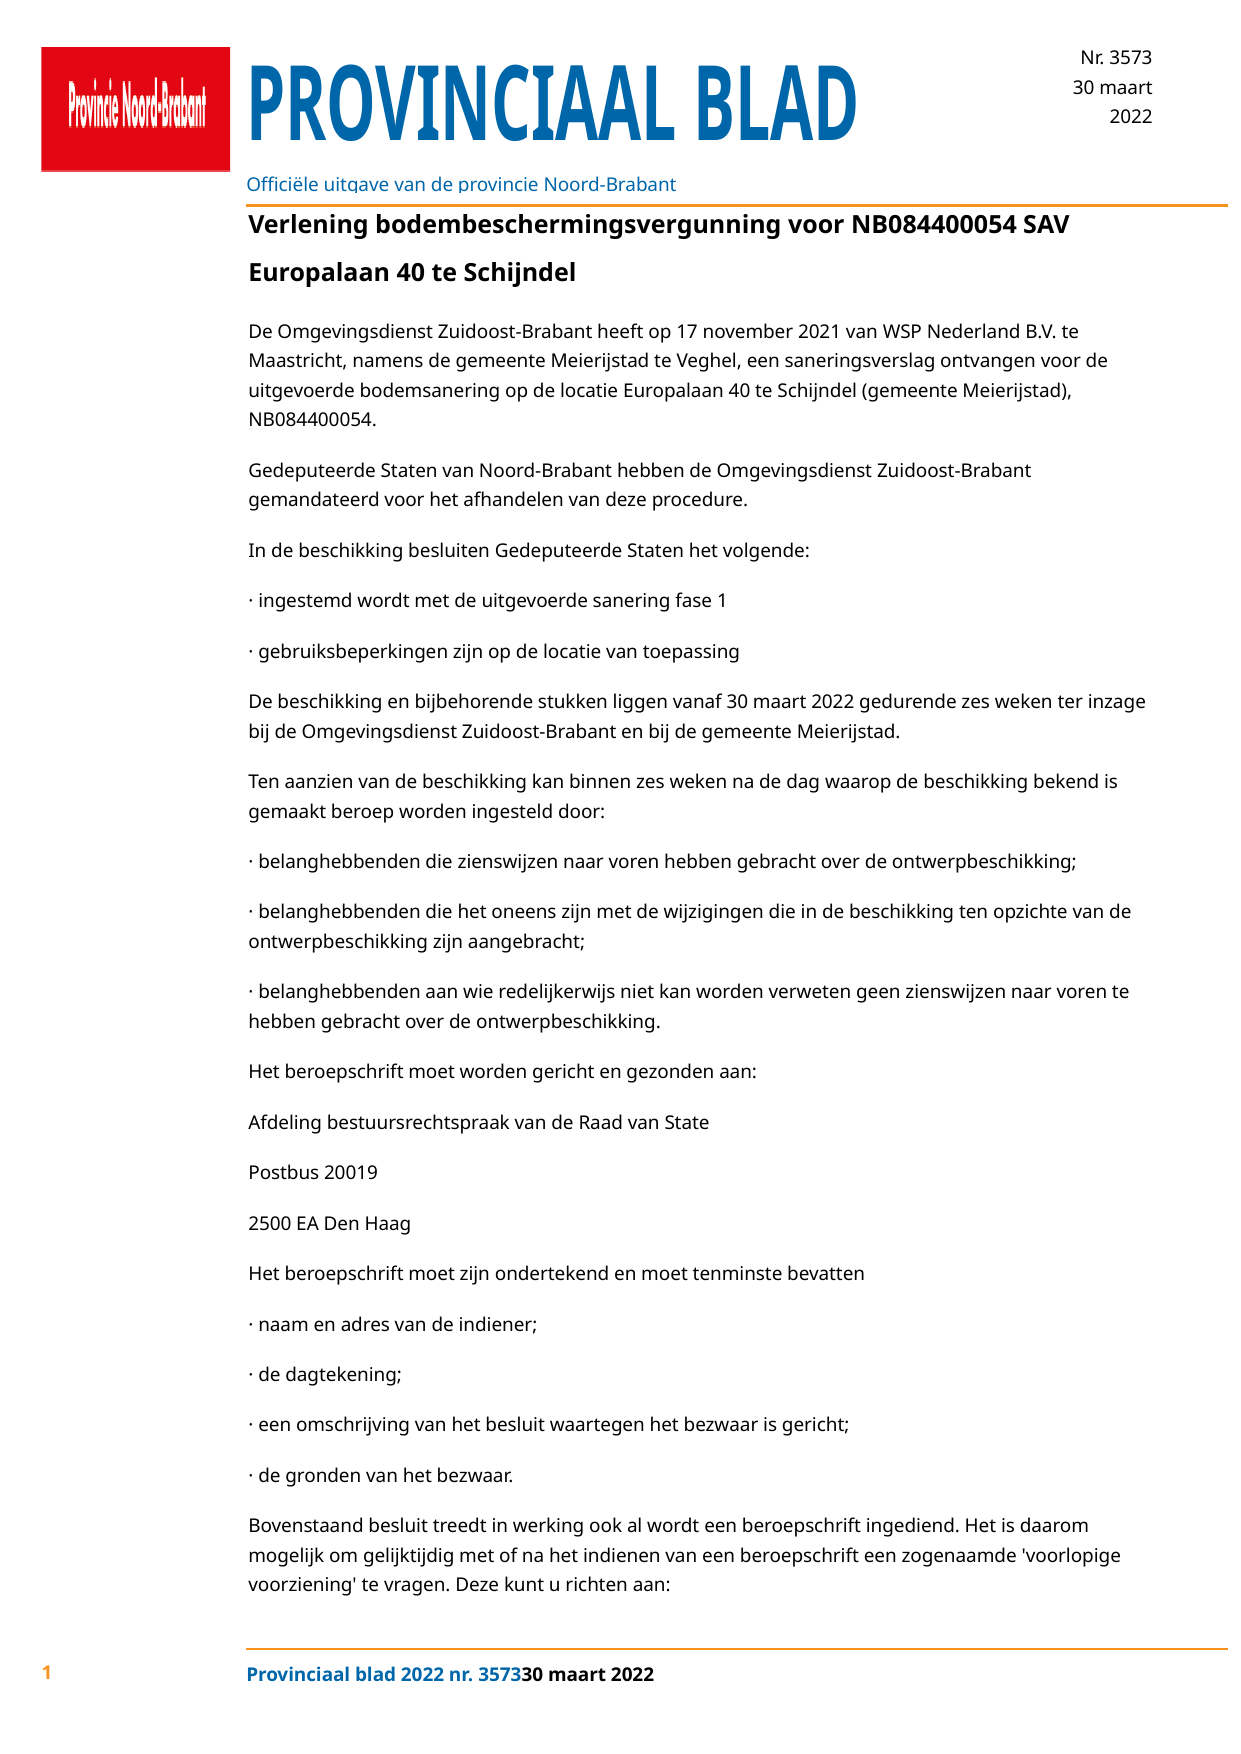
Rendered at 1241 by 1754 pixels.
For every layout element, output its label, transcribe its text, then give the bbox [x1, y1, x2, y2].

text · belanghebbenden die het oneens zijn met de wijzigingen die in de beschikking ten opzichte van de ontwerpbeschikking zijn aangebracht; [248, 899, 1152, 954]
text · ingestemd wordt met de uitgevoerde sanering fase 1 [248, 587, 1152, 613]
text Bovenstaand besluit treedt in werking ook al wordt een beroepschrift ingediend. Het is daarom mogelijk om gelijktijdig met of na het indienen van een beroepschrift een zogenaamde 'voorlopige voorziening' te vragen. Deze kunt u richten aan: [248, 1512, 1152, 1597]
text · belanghebbenden die zienswijzen naar voren hebben gebracht over de ontwerpbeschikking; [248, 848, 1152, 874]
text Afdeling bestuursrechtspraak van de Raad van State [248, 1109, 1152, 1135]
text Het beroepschrift moet worden gericht en gezonden aan: [248, 1059, 1152, 1084]
text In de beschikking besluiten Gedeputeerde Staten het volgende: [248, 537, 1152, 563]
text · gebruiksbeperkingen zijn op de locatie van toepassing [248, 638, 1152, 664]
picture [41, 47, 231, 172]
text · belanghebbenden aan wie redelijkerwijs niet kan worden verweten geen zienswijzen naar voren te hebben gebracht over de ontwerpbeschikking. [248, 979, 1152, 1034]
text De Omgevingsdienst Zuidoost-Brabant heeft op 17 november 2021 van WSP Nederland B.V. te Maastricht, namens de gemeente Meierijstad te Veghel, een saneringsverslag ontvangen voor de uitgevoerde bodemsanering op de locatie Europalaan 40 te Schijndel (gemeente Meierijstad), NB084400054. [248, 318, 1152, 432]
text · de dagtekening; [248, 1361, 1152, 1387]
text · de gronden van het bezwaar. [248, 1462, 1152, 1488]
text Het beroepschrift moet zijn ondertekend en moet tenminste bevatten [248, 1260, 1152, 1286]
text Gedeputeerde Staten van Noord-Brabant hebben de Omgevingsdienst Zuidoost-Brabant gemandateerd voor het afhandelen van deze procedure. [248, 457, 1152, 512]
text 2500 EA Den Haag [248, 1210, 1152, 1236]
text Postbus 20019 [248, 1159, 1152, 1185]
text · een omschrijving van het besluit waartegen het bezwaar is gericht; [248, 1412, 1152, 1437]
text De beschikking en bijbehorende stukken liggen vanaf 30 maart 2022 gedurende zes weken ter inzage bij de Omgevingsdienst Zuidoost-Brabant en bij de gemeente Meierijstad. [248, 688, 1152, 744]
text · naam en adres van de indiener; [248, 1311, 1152, 1337]
text Ten aanzien van de beschikking kan binnen zes weken na de dag waarop de beschikking bekend is gemaakt beroep worden ingesteld door: [248, 768, 1152, 824]
text Verlening bodembeschermingsvergunning voor NB084400054 SAV Europalaan 40 te Schijndel [248, 207, 1152, 288]
